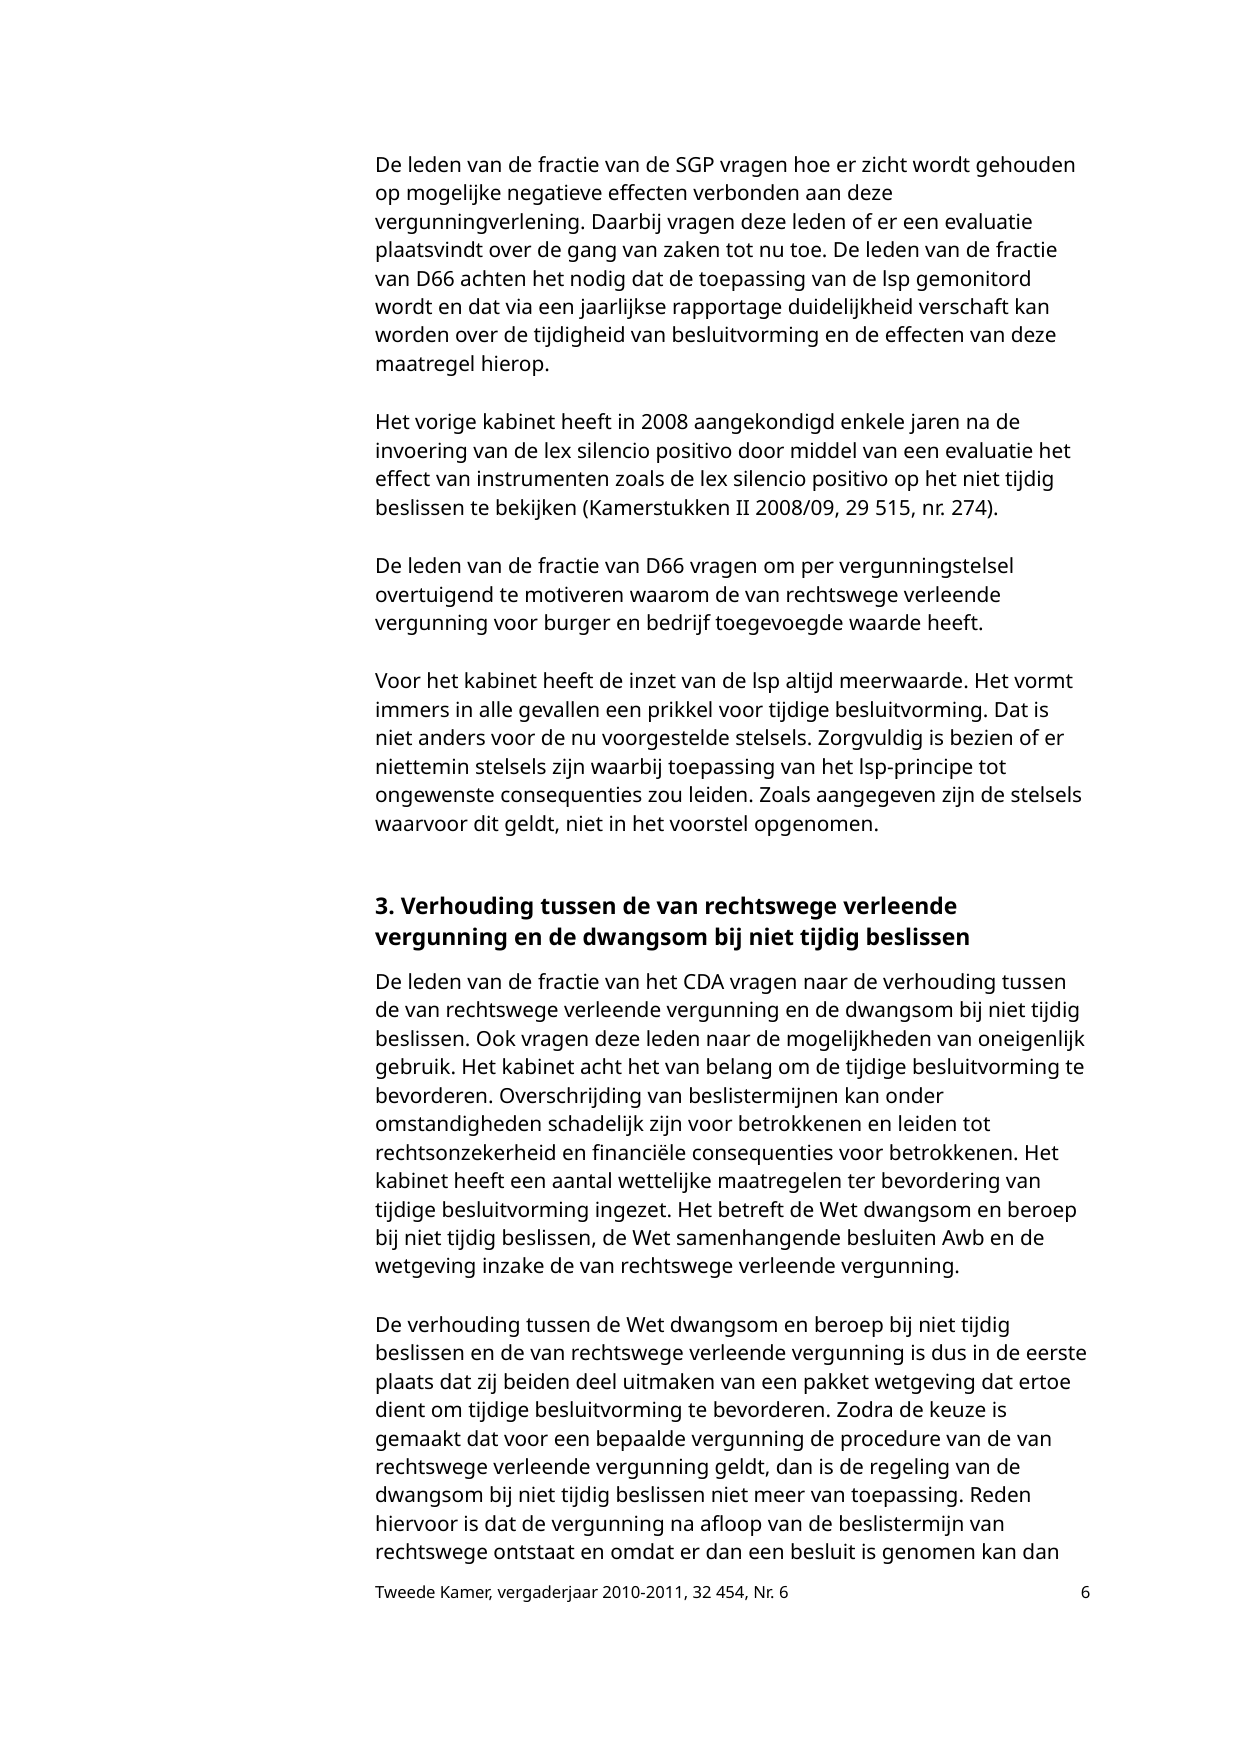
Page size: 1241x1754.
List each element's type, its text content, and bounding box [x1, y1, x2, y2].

text De leden van de fractie van het CDA vragen naar de verhouding tussen de van rechtswege verleende vergunning en de dwangsom bij niet tijdig beslissen. Ook vragen deze leden naar de mogelijkheden van oneigenlijk gebruik. Het kabinet acht het van belang om de tijdige besluitvorming te bevorderen. Overschrijding van beslistermijnen kan onder omstandigheden schadelijk zijn voor betrokkenen en leiden tot rechtsonzekerheid en financiële consequenties voor betrokkenen. Het kabinet heeft een aantal wettelijke maatregelen ter bevordering van tijdige besluitvorming ingezet. Het betreft de Wet dwangsom en beroep bij niet tijdig beslissen, de Wet samenhangende besluiten Awb en de wetgeving inzake de van rechtswege verleende vergunning. [375, 967, 1090, 1280]
text De verhouding tussen de Wet dwangsom en beroep bij niet tijdig beslissen en de van rechtswege verleende vergunning is dus in de eerste plaats dat zij beiden deel uitmaken van een pakket wetgeving dat ertoe dient om tijdige besluitvorming te bevorderen. Zodra de keuze is gemaakt dat voor een bepaalde vergunning de procedure van de van rechtswege verleende vergunning geldt, dan is de regeling van de dwangsom bij niet tijdig beslissen niet meer van toepassing. Reden hiervoor is dat de vergunning na afloop van de beslistermijn van rechtswege ontstaat en omdat er dan een besluit is genomen kan dan [375, 1310, 1090, 1566]
text De leden van de fractie van D66 vragen om per vergunningstelsel overtuigend te motiveren waarom de van rechtswege verleende vergunning voor burger en bedrijf toegevoegde waarde heeft. [375, 551, 1090, 637]
text De leden van de fractie van de SGP vragen hoe er zicht wordt gehouden op mogelijke negatieve effecten verbonden aan deze vergunningverlening. Daarbij vragen deze leden of er een evaluatie plaatsvindt over de gang van zaken tot nu toe. De leden van de fractie van D66 achten het nodig dat de toepassing van de lsp gemonitord wordt en dat via een jaarlijkse rapportage duidelijkheid verschaft kan worden over de tijdigheid van besluitvorming en de effecten van deze maatregel hierop. [375, 150, 1090, 377]
text Voor het kabinet heeft de inzet van de lsp altijd meerwaarde. Het vormt immers in alle gevallen een prikkel voor tijdige besluitvorming. Dat is niet anders voor de nu voorgestelde stelsels. Zorgvuldig is bezien of er niettemin stelsels zijn waarbij toepassing van het lsp-principe tot ongewenste consequenties zou leiden. Zoals aangegeven zijn de stelsels waarvoor dit geldt, niet in het voorstel opgenomen. [375, 667, 1090, 837]
text Het vorige kabinet heeft in 2008 aangekondigd enkele jaren na de invoering van de lex silencio positivo door middel van een evaluatie het effect van instrumenten zoals de lex silencio positivo op het niet tijdig beslissen te bekijken (Kamerstukken II 2008/09, 29 515, nr. 274). [375, 407, 1090, 521]
subtitle 3. Verhouding tussen de van rechtswege verleende vergunning en de dwangsom bij niet tijdig beslissen [375, 890, 1090, 952]
